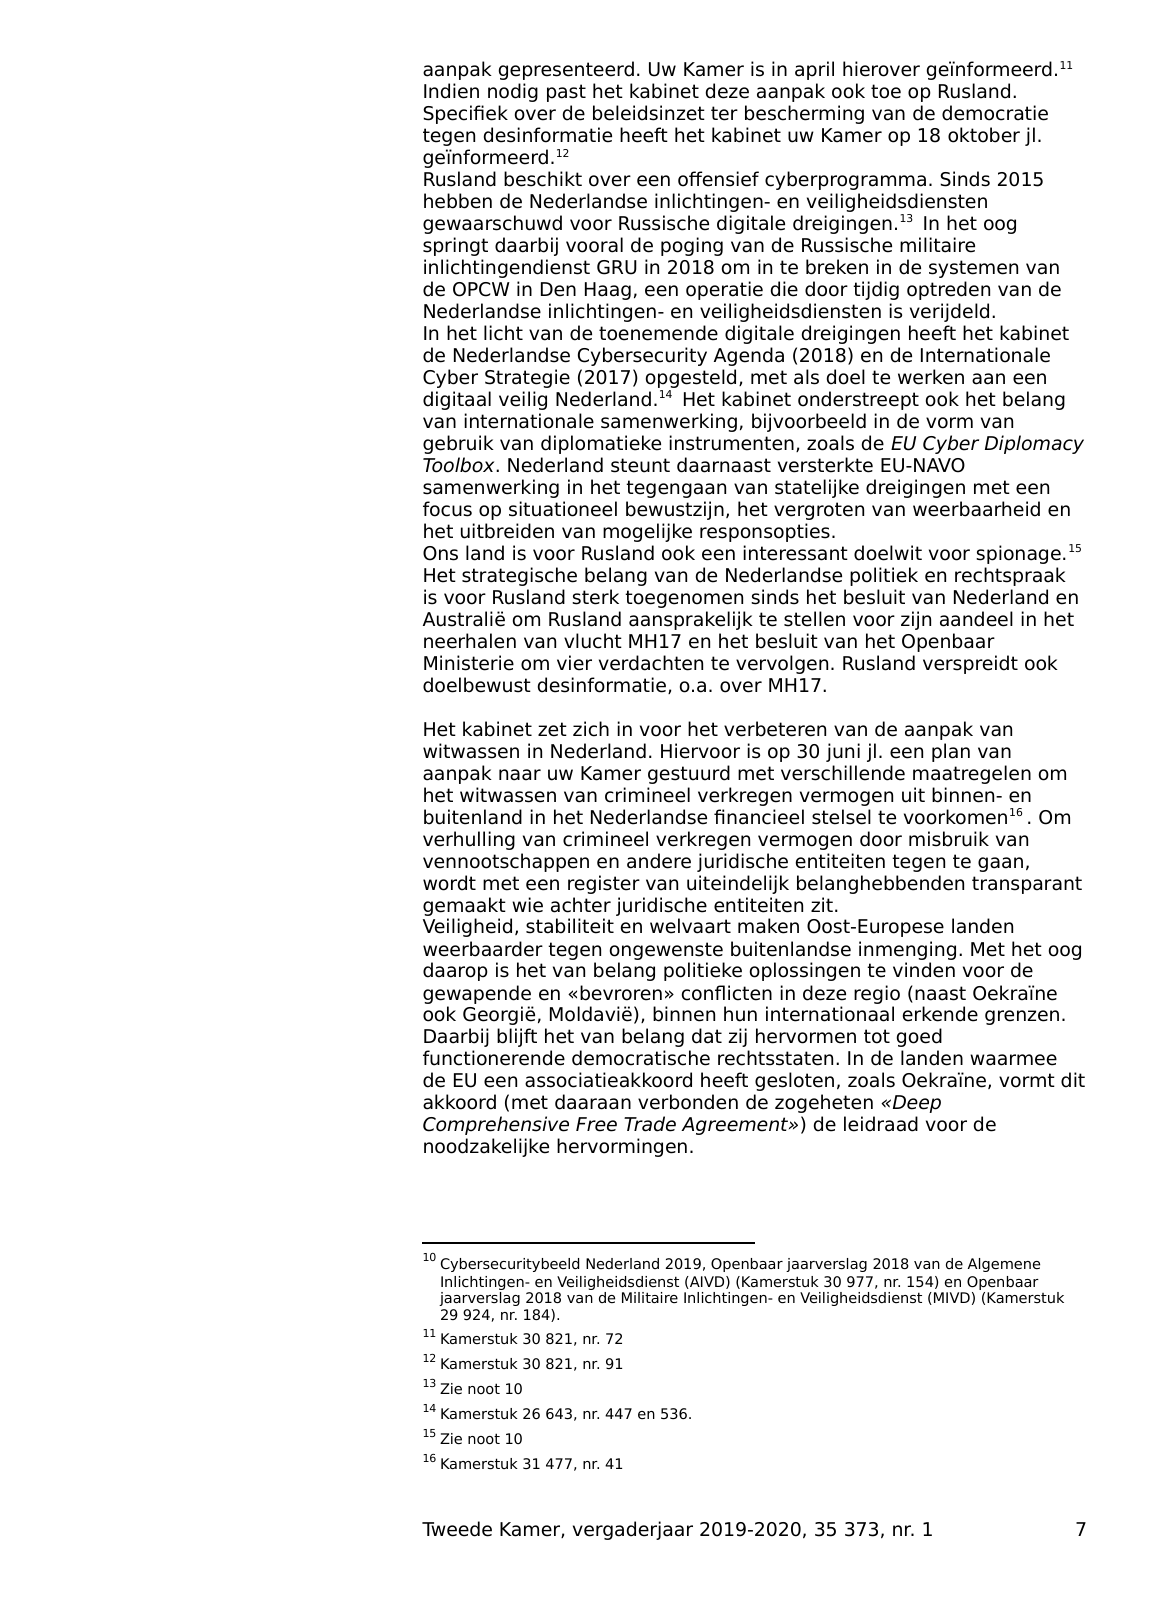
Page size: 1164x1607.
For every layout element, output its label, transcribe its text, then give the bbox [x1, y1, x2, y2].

text Kamerstuk 31 477, nr. 41 [422, 1452, 1087, 1474]
text Veiligheid, stabiliteit en welvaart maken Oost-Europese landen weerbaarder tegen ongewenste buitenlandse inmenging. Met het oog daarop is het van belang politieke oplossingen te vinden voor de gewapende en «bevroren» conflicten in deze regio (naast Oekraïne ook Georgië, Moldavië), binnen hun internationaal erkende grenzen. Daarbij blijft het van belang dat zij hervormen tot goed functionerende democratische rechtsstaten. In de landen waarmee de EU een associatieakkoord heeft gesloten, zoals Oekraïne, vormt dit akkoord (met daaraan verbonden de zogeheten «Deep Comprehensive Free Trade Agreement») de leidraad voor de noodzakelijke hervormingen. [422, 916, 1087, 1158]
text Zie noot 10 [422, 1377, 1087, 1399]
text Ons land is voor Rusland ook een interessant doelwit voor spionage. Het strategische belang van de Nederlandse politiek en rechtspraak is voor Rusland sterk toegenomen sinds het besluit van Nederland en Australië om Rusland aansprakelijk te stellen voor zijn aandeel in het neerhalen van vlucht MH17 en het besluit van het Openbaar Ministerie om vier verdachten te vervolgen. Rusland verspreidt ook doelbewust desinformatie, o.a. over MH17. [422, 543, 1087, 696]
text Rusland beschikt over een offensief cyberprogramma. Sinds 2015 hebben de Nederlandse inlichtingen- en veiligheidsdiensten gewaarschuwd voor Russische digitale dreigingen. In het oog springt daarbij vooral de poging van de Russische militaire inlichtingendienst GRU in 2018 om in te breken in de systemen van de OPCW in Den Haag, een operatie die door tijdig optreden van de Nederlandse inlichtingen- en veiligheidsdiensten is verijdeld. [422, 169, 1087, 323]
text Cybersecuritybeeld Nederland 2019, Openbaar jaarverslag 2018 van de Algemene Inlichtingen- en Veiligheidsdienst (AIVD) (Kamerstuk 30 977, nr. 154) en Openbaar jaarverslag 2018 van de Militaire Inlichtingen- en Veiligheidsdienst (MIVD) (Kamerstuk 29 924, nr. 184). [422, 1252, 1087, 1324]
text Het kabinet zet zich in voor het verbeteren van de aanpak van witwassen in Nederland. Hiervoor is op 30 juni jl. een plan van aanpak naar uw Kamer gestuurd met verschillende maatregelen om het witwassen van crimineel verkregen vermogen uit binnen- en buitenland in het Nederlandse financieel stelsel te voorkomen. Om verhulling van crimineel verkregen vermogen door misbruik van vennootschappen en andere juridische entiteiten tegen te gaan, wordt met een register van uiteindelijk belanghebbenden transparant gemaakt wie achter juridische entiteiten zit. [422, 719, 1087, 916]
text Kamerstuk 26 643, nr. 447 en 536. [422, 1402, 1087, 1424]
text Zie noot 10 [422, 1427, 1087, 1449]
text In het licht van de toenemende digitale dreigingen heeft het kabinet de Nederlandse Cybersecurity Agenda (2018) en de Internationale Cyber Strategie (2017) opgesteld, met als doel te werken aan een digitaal veilig Nederland. Het kabinet onderstreept ook het belang van internationale samenwerking, bijvoorbeeld in de vorm van gebruik van diplomatieke instrumenten, zoals de EU Cyber Diplomacy Toolbox. Nederland steunt daarnaast versterkte EU-NAVO samenwerking in het tegengaan van statelijke dreigingen met een focus op situationeel bewustzijn, het vergroten van weerbaarheid en het uitbreiden van mogelijke responsopties. [422, 323, 1087, 543]
text aanpak gepresenteerd. Uw Kamer is in april hierover geïnformeerd. Indien nodig past het kabinet deze aanpak ook toe op Rusland. Specifiek over de beleidsinzet ter bescherming van de democratie tegen desinformatie heeft het kabinet uw Kamer op 18 oktober jl. geïnformeerd. [422, 59, 1087, 169]
text Kamerstuk 30 821, nr. 72 [422, 1327, 1087, 1349]
text Kamerstuk 30 821, nr. 91 [422, 1352, 1087, 1374]
